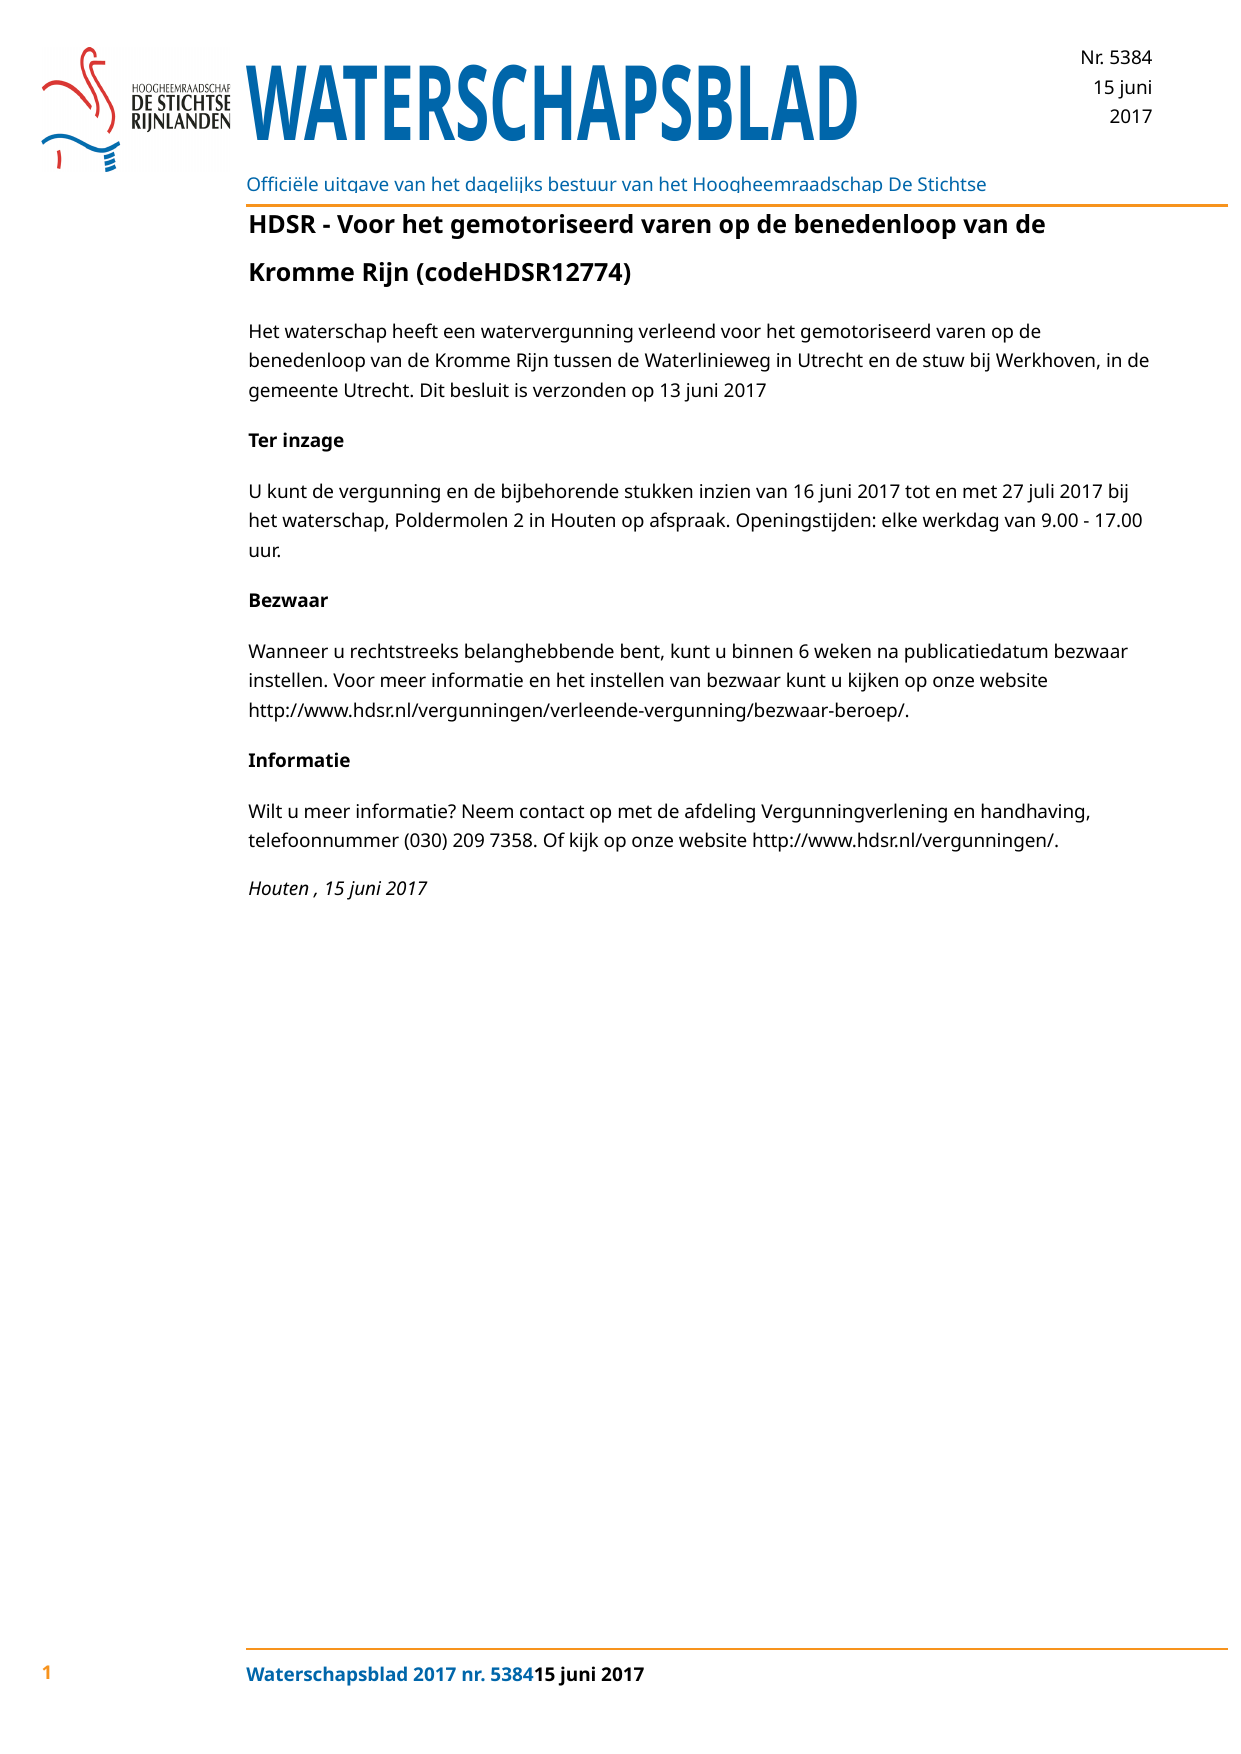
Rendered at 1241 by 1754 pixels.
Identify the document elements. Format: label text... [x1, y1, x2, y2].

text Ter inzage [248, 427, 1152, 453]
picture [41, 47, 231, 172]
text Het waterschap heeft een watervergunning verleend voor het gemotoriseerd varen op de benedenloop van de Kromme Rijn tussen de Waterlinieweg in Utrecht en de stuw bij Werkhoven, in de gemeente Utrecht. Dit besluit is verzonden op 13 juni 2017 [248, 318, 1152, 403]
text Wanneer u rechtstreeks belanghebbende bent, kunt u binnen 6 weken na publicatiedatum bezwaar instellen. Voor meer informatie en het instellen van bezwaar kunt u kijken op onze website http://www.hdsr.nl/vergunningen/verleende-vergunning/bezwaar-beroep/. [248, 638, 1152, 723]
text HDSR - Voor het gemotoriseerd varen op de benedenloop van de Kromme Rijn (codeHDSR12774) [248, 207, 1152, 288]
text Wilt u meer informatie? Neem contact op met de afdeling Vergunningverlening en handhaving, telefoonnummer (030) 209 7358. Of kijk op onze website http://www.hdsr.nl/vergunningen/. [248, 798, 1152, 853]
text Bezwaar [248, 587, 1152, 613]
text Houten , 15 juni 2017 [248, 875, 1152, 901]
text U kunt de vergunning en de bijbehorende stukken inzien van 16 juni 2017 tot en met 27 juli 2017 bij het waterschap, Poldermolen 2 in Houten op afspraak. Openingstijden: elke werkdag van 9.00 - 17.00 uur. [248, 478, 1152, 563]
text Informatie [248, 747, 1152, 773]
